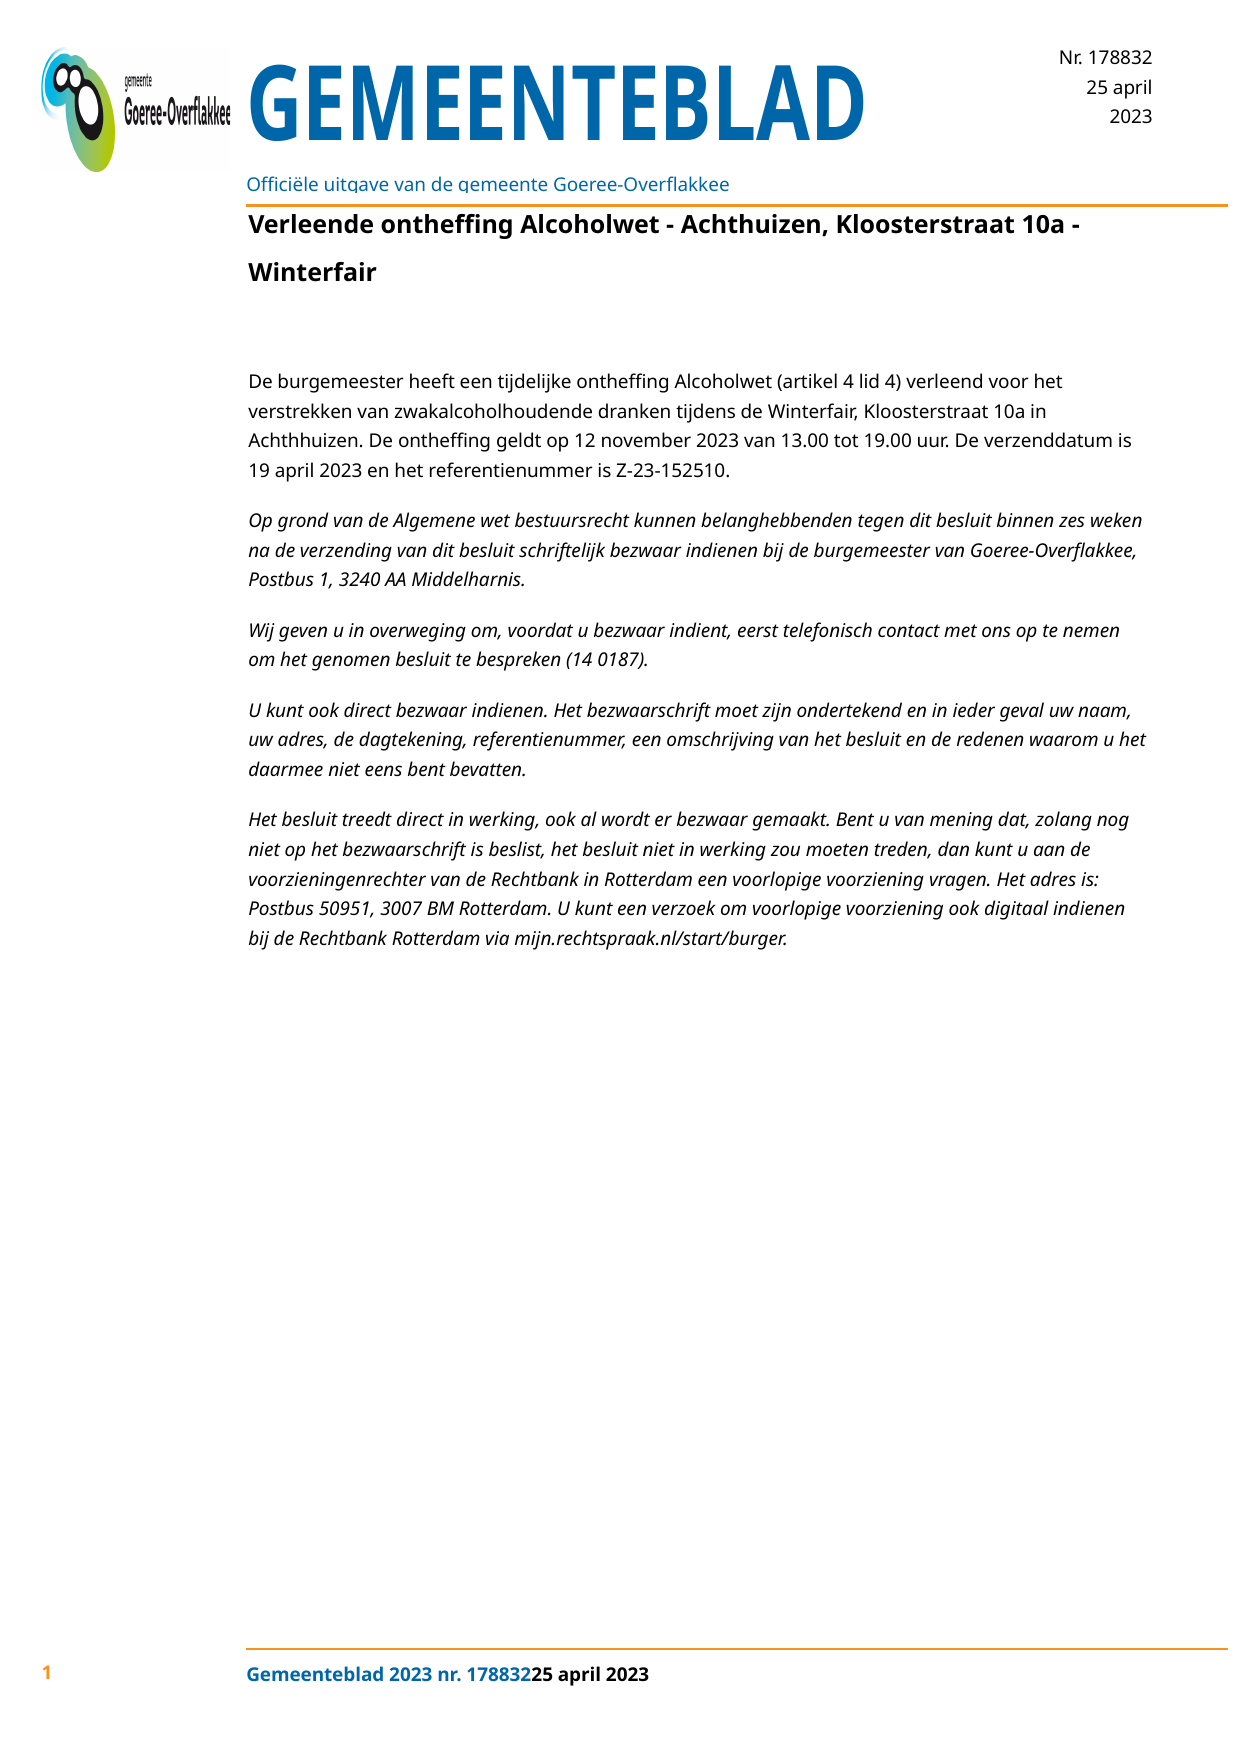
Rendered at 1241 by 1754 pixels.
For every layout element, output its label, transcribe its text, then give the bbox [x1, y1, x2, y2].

text Het besluit treedt direct in werking, ook al wordt er bezwaar gemaakt. Bent u van mening dat, zolang nog niet op het bezwaarschrift is beslist, het besluit niet in werking zou moeten treden, dan kunt u aan de voorzieningenrechter van de Rechtbank in Rotterdam een voorlopige voorziening vragen. Het adres is: Postbus 50951, 3007 BM Rotterdam. U kunt een verzoek om voorlopige voorziening ook digitaal indienen bij de Rechtbank Rotterdam via mijn.rechtspraak.nl/start/burger. [248, 807, 1152, 951]
text Wij geven u in overweging om, voordat u bezwaar indient, eerst telefonisch contact met ons op te nemen om het genomen besluit te bespreken (14 0187). [248, 617, 1152, 672]
text Verleende ontheffing Alcoholwet - Achthuizen, Kloosterstraat 10a - Winterfair [248, 207, 1152, 288]
text U kunt ook direct bezwaar indienen. Het bezwaarschrift moet zijn ondertekend en in ieder geval uw naam, uw adres, de dagtekening, referentienummer, een omschrijving van het besluit en de redenen waarom u het daarmee niet eens bent bevatten. [248, 697, 1152, 782]
picture [41, 47, 231, 172]
text Op grond van de Algemene wet bestuursrecht kunnen belanghebbenden tegen dit besluit binnen zes weken na de verzending van dit besluit schriftelijk bezwaar indienen bij de burgemeester van Goeree-Overflakkee, Postbus 1, 3240 AA Middelharnis. [248, 507, 1152, 592]
text De burgemeester heeft een tijdelijke ontheffing Alcoholwet (artikel 4 lid 4) verleend voor het verstrekken van zwakalcoholhoudende dranken tijdens de Winterfair, Kloosterstraat 10a in Achthhuizen. De ontheffing geldt op 12 november 2023 van 13.00 tot 19.00 uur. De verzenddatum is 19 april 2023 en het referentienummer is Z-23-152510. [248, 368, 1152, 483]
